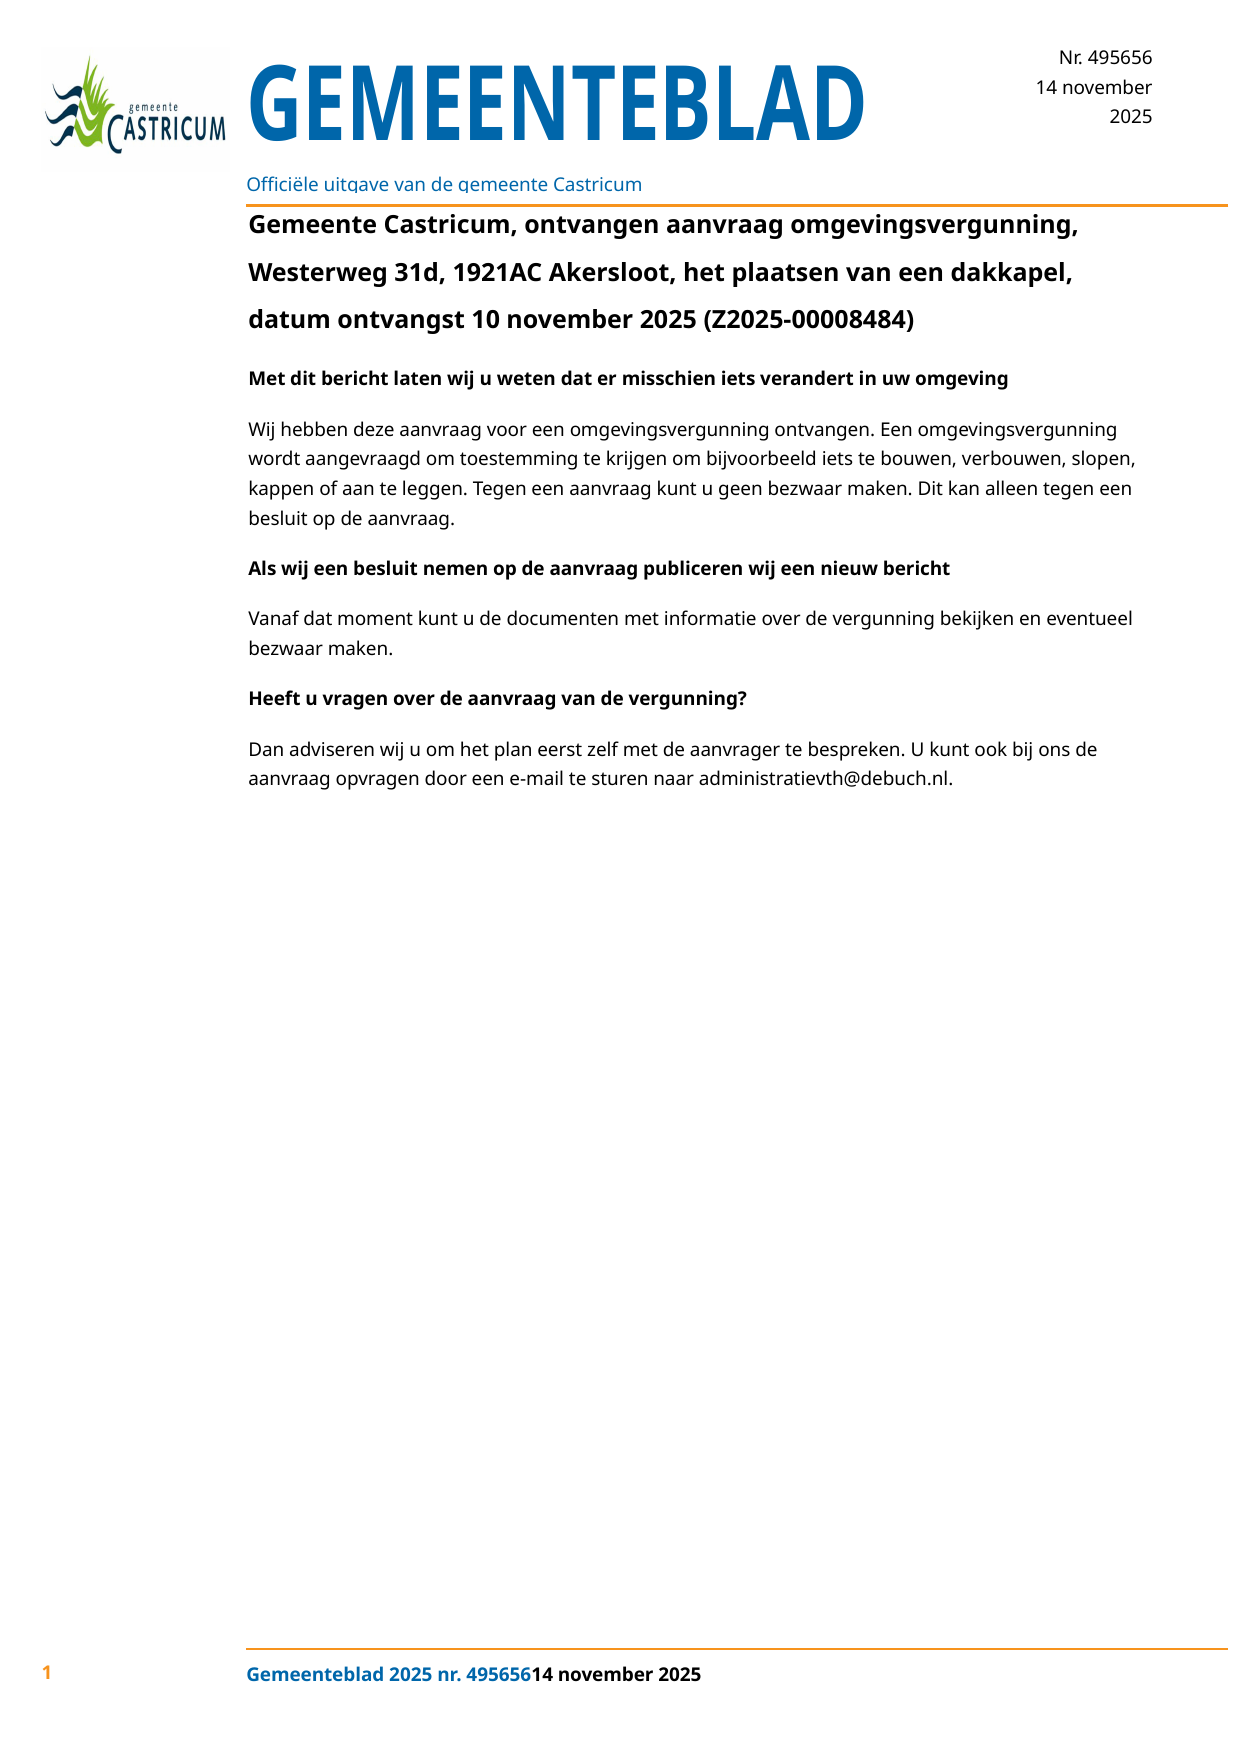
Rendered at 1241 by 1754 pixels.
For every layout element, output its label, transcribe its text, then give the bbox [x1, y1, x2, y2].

picture [41, 47, 231, 172]
text Wij hebben deze aanvraag voor een omgevingsvergunning ontvangen. Een omgevingsvergunning wordt aangevraagd om toestemming te krijgen om bijvoorbeeld iets te bouwen, verbouwen, slopen, kappen of aan te leggen. Tegen een aanvraag kunt u geen bezwaar maken. Dit kan alleen tegen een besluit op de aanvraag. [248, 416, 1152, 530]
text Heeft u vragen over de aanvraag van de vergunning? [248, 686, 1152, 711]
text Gemeente Castricum, ontvangen aanvraag omgevingsvergunning, Westerweg 31d, 1921AC Akersloot, het plaatsen van een dakkapel, datum ontvangst 10 november 2025 (Z2025-00008484) [248, 207, 1152, 336]
text Dan adviseren wij u om het plan eerst zelf met de aanvrager te bespreken. U kunt ook bij ons de aanvraag opvragen door een e-mail te sturen naar administratievth@debuch.nl. [248, 736, 1152, 791]
text Vanaf dat moment kunt u de documenten met informatie over de vergunning bekijken en eventueel bezwaar maken. [248, 606, 1152, 661]
text Als wij een besluit nemen op de aanvraag publiceren wij een nieuw bericht [248, 555, 1152, 581]
text Met dit bericht laten wij u weten dat er misschien iets verandert in uw omgeving [248, 366, 1152, 391]
